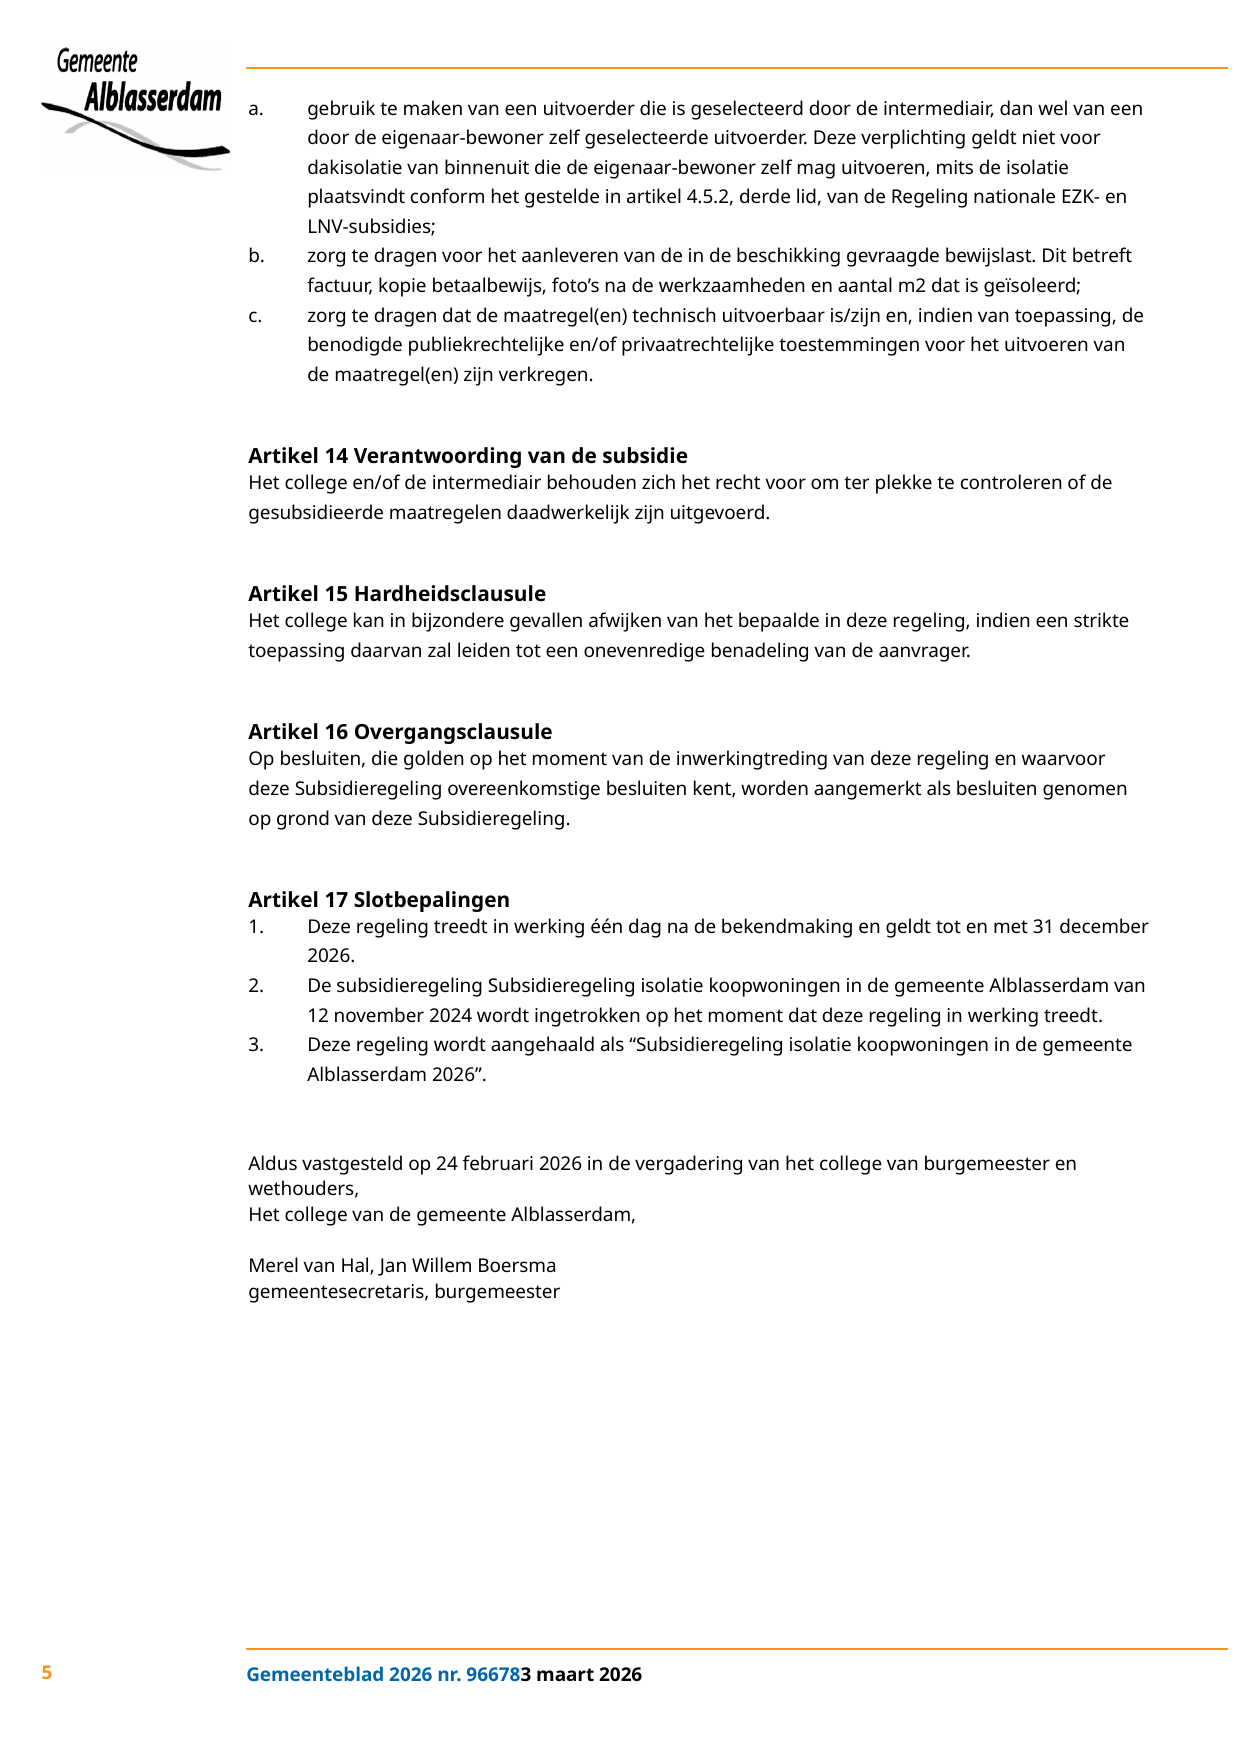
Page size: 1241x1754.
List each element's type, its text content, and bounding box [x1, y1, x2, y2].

list gebruik te maken van een uitvoerder die is geselecteerd door de intermediair, dan wel van een door de eigenaar-bewoner zelf geselecteerde uitvoerder. Deze verplichting geldt niet voor dakisolatie van binnenuit die de eigenaar-bewoner zelf mag uitvoeren, mits de isolatie plaatsvindt conform het gestelde in artikel 4.5.2, derde lid, van de Regeling nationale EZK- en LNV-subsidies; [248, 95, 1152, 239]
text Het college kan in bijzondere gevallen afwijken van het bepaalde in deze regeling, indien een strikte toepassing daarvan zal leiden tot een onevenredige benadeling van de aanvrager. [248, 607, 1152, 663]
text Het college van de gemeente Alblasserdam, [248, 1201, 1152, 1227]
text Artikel 17 Slotbepalingen [248, 885, 1152, 913]
list De subsidieregeling Subsidieregeling isolatie koopwoningen in de gemeente Alblasserdam van 12 november 2024 wordt ingetrokken op het moment dat deze regeling in werking treedt. [248, 972, 1152, 1028]
list zorg te dragen dat de maatregel(en) technisch uitvoerbaar is/zijn en, indien van toepassing, de benodigde publiekrechtelijke en/of privaatrechtelijke toestemmingen voor het uitvoeren van de maatregel(en) zijn verkregen. [248, 302, 1152, 387]
list zorg te dragen voor het aanleveren van de in de beschikking gevraagde bewijslast. Dit betreft factuur, kopie betaalbewijs, foto’s na de werkzaamheden en aantal m2 dat is geïsoleerd; [248, 243, 1152, 298]
text gemeentesecretaris, burgemeester [248, 1278, 1152, 1304]
text Artikel 15 Hardheidsclausule [248, 579, 1152, 607]
text Artikel 14 Verantwoording van de subsidie [248, 441, 1152, 469]
list Deze regeling treedt in werking één dag na de bekendmaking en geldt tot en met 31 december 2026. [248, 913, 1152, 968]
list Deze regeling wordt aangehaald als “Subsidieregeling isolatie koopwoningen in de gemeente Alblasserdam 2026”. [248, 1031, 1152, 1087]
text Op besluiten, die golden op het moment van de inwerkingtreding van deze regeling en waarvoor deze Subsidieregeling overeenkomstige besluiten kent, worden aangemerkt als besluiten genomen op grond van deze Subsidieregeling. [248, 746, 1152, 830]
text Artikel 16 Overgangsclausule [248, 717, 1152, 746]
text Aldus vastgesteld op 24 februari 2026 in de vergadering van het college van burgemeester en wethouders, [248, 1150, 1152, 1201]
picture [41, 47, 231, 172]
text Merel van Hal, Jan Willem Boersma [248, 1253, 1152, 1278]
text Het college en/of de intermediair behouden zich het recht voor om ter plekke te controleren of de gesubsidieerde maatregelen daadwerkelijk zijn uitgevoerd. [248, 469, 1152, 525]
